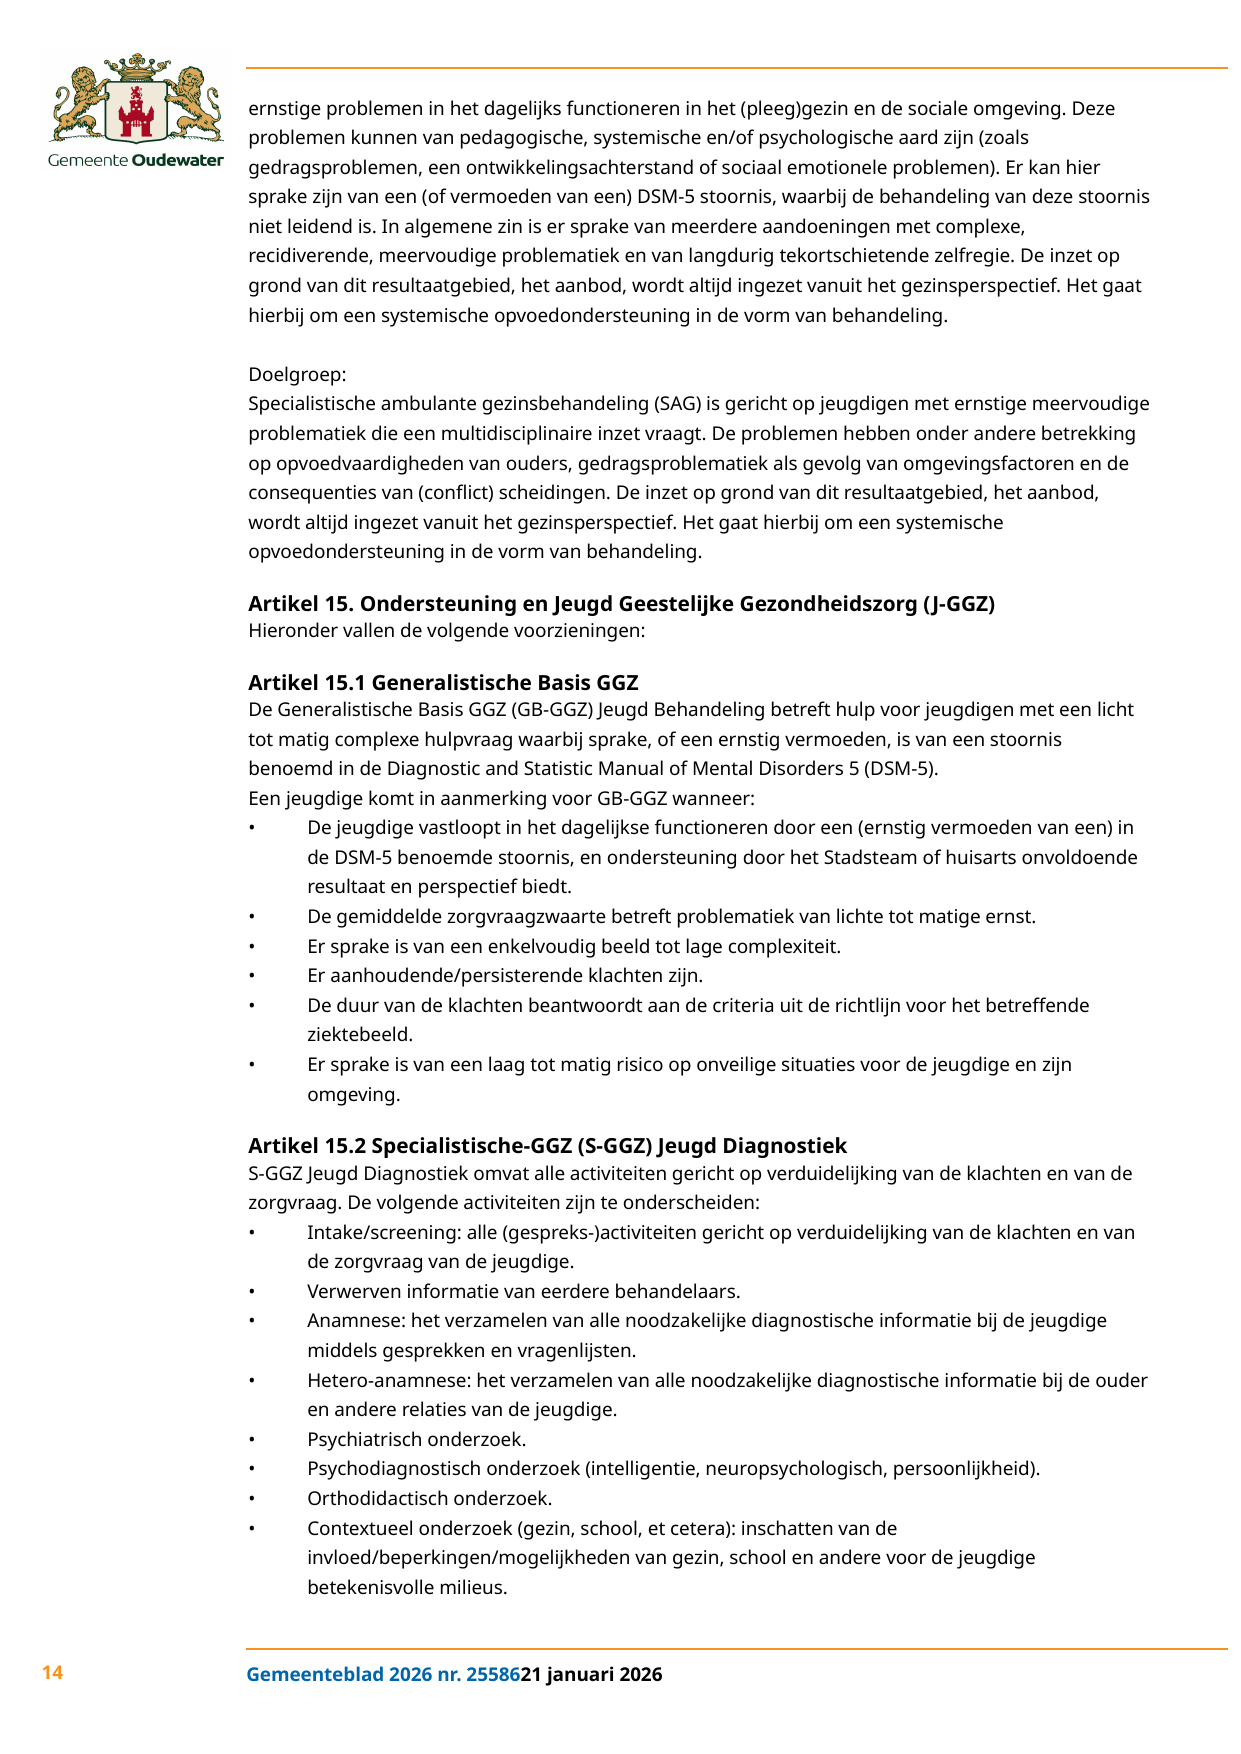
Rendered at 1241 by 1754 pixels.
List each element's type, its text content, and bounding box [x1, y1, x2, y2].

list Orthodidactisch onderzoek. [248, 1485, 1152, 1511]
list Er sprake is van een enkelvoudig beeld tot lage complexiteit. [248, 933, 1152, 959]
list Psychodiagnostisch onderzoek (intelligentie, neuropsychologisch, persoonlijkheid). [248, 1456, 1152, 1481]
text Doelgroep: [248, 361, 1152, 387]
text Artikel 15.2 Specialistische-GGZ (S-GGZ) Jeugd Diagnostiek [248, 1131, 1152, 1160]
picture [41, 47, 231, 172]
text Artikel 15. Ondersteuning en Jeugd Geestelijke Gezondheidszorg (J-GGZ) [248, 589, 1152, 617]
text Artikel 15.1 Generalistische Basis GGZ [248, 668, 1152, 696]
list Intake/screening: alle (gespreks-)activiteiten gericht op verduidelijking van de klachten en van de zorgvraag van de jeugdige. [248, 1219, 1152, 1274]
list De gemiddelde zorgvraagzwaarte betreft problematiek van lichte tot matige ernst. [248, 903, 1152, 929]
text Hieronder vallen de volgende voorzieningen: [248, 617, 1152, 643]
list Er aanhoudende/persisterende klachten zijn. [248, 962, 1152, 988]
list Psychiatrisch onderzoek. [248, 1426, 1152, 1452]
list Hetero-anamnese: het verzamelen van alle noodzakelijke diagnostische informatie bij de ouder en andere relaties van de jeugdige. [248, 1367, 1152, 1422]
list Er sprake is van een laag tot matig risico op onveilige situaties voor de jeugdige en zijn omgeving. [248, 1051, 1152, 1107]
list De jeugdige vastloopt in het dagelijkse functioneren door een (ernstig vermoeden van een) in de DSM-5 benoemde stoornis, en ondersteuning door het Stadsteam of huisarts onvoldoende resultaat en perspectief biedt. [248, 814, 1152, 899]
list Anamnese: het verzamelen van alle noodzakelijke diagnostische informatie bij de jeugdige middels gesprekken en vragenlijsten. [248, 1308, 1152, 1363]
list Contextueel onderzoek (gezin, school, et cetera): inschatten van de invloed/beperkingen/mogelijkheden van gezin, school en andere voor de jeugdige betekenisvolle milieus. [248, 1515, 1152, 1599]
list De duur van de klachten beantwoordt aan de criteria uit de richtlijn voor het betreffende ziektebeeld. [248, 992, 1152, 1047]
text S-GGZ Jeugd Diagnostiek omvat alle activiteiten gericht op verduidelijking van de klachten en van de zorgvraag. De volgende activiteiten zijn te onderscheiden: [248, 1160, 1152, 1215]
text ernstige problemen in het dagelijks functioneren in het (pleeg)gezin en de sociale omgeving. Deze problemen kunnen van pedagogische, systemische en/of psychologische aard zijn (zoals gedragsproblemen, een ontwikkelingsachterstand of sociaal emotionele problemen). Er kan hier sprake zijn van een (of vermoeden van een) DSM-5 stoornis, waarbij de behandeling van deze stoornis niet leidend is. In algemene zin is er sprake van meerdere aandoeningen met complexe, recidiverende, meervoudige problematiek en van langdurig tekortschietende zelfregie. De inzet op grond van dit resultaatgebied, het aanbod, wordt altijd ingezet vanuit het gezinsperspectief. Het gaat hierbij om een systemische opvoedondersteuning in de vorm van behandeling. [248, 95, 1152, 328]
list Verwerven informatie van eerdere behandelaars. [248, 1278, 1152, 1304]
text Specialistische ambulante gezinsbehandeling (SAG) is gericht op jeugdigen met ernstige meervoudige problematiek die een multidisciplinaire inzet vraagt. De problemen hebben onder andere betrekking op opvoedvaardigheden van ouders, gedragsproblematiek als gevolg van omgevingsfactoren en de consequenties van (conflict) scheidingen. De inzet op grond van dit resultaatgebied, het aanbod, wordt altijd ingezet vanuit het gezinsperspectief. Het gaat hierbij om een systemische opvoedondersteuning in de vorm van behandeling. [248, 391, 1152, 564]
text Een jeugdige komt in aanmerking voor GB-GGZ wanneer: [248, 785, 1152, 811]
text De Generalistische Basis GGZ (GB-GGZ) Jeugd Behandeling betreft hulp voor jeugdigen met een licht tot matig complexe hulpvraag waarbij sprake, of een ernstig vermoeden, is van een stoornis benoemd in de Diagnostic and Statistic Manual of Mental Disorders 5 (DSM-5). [248, 696, 1152, 781]
